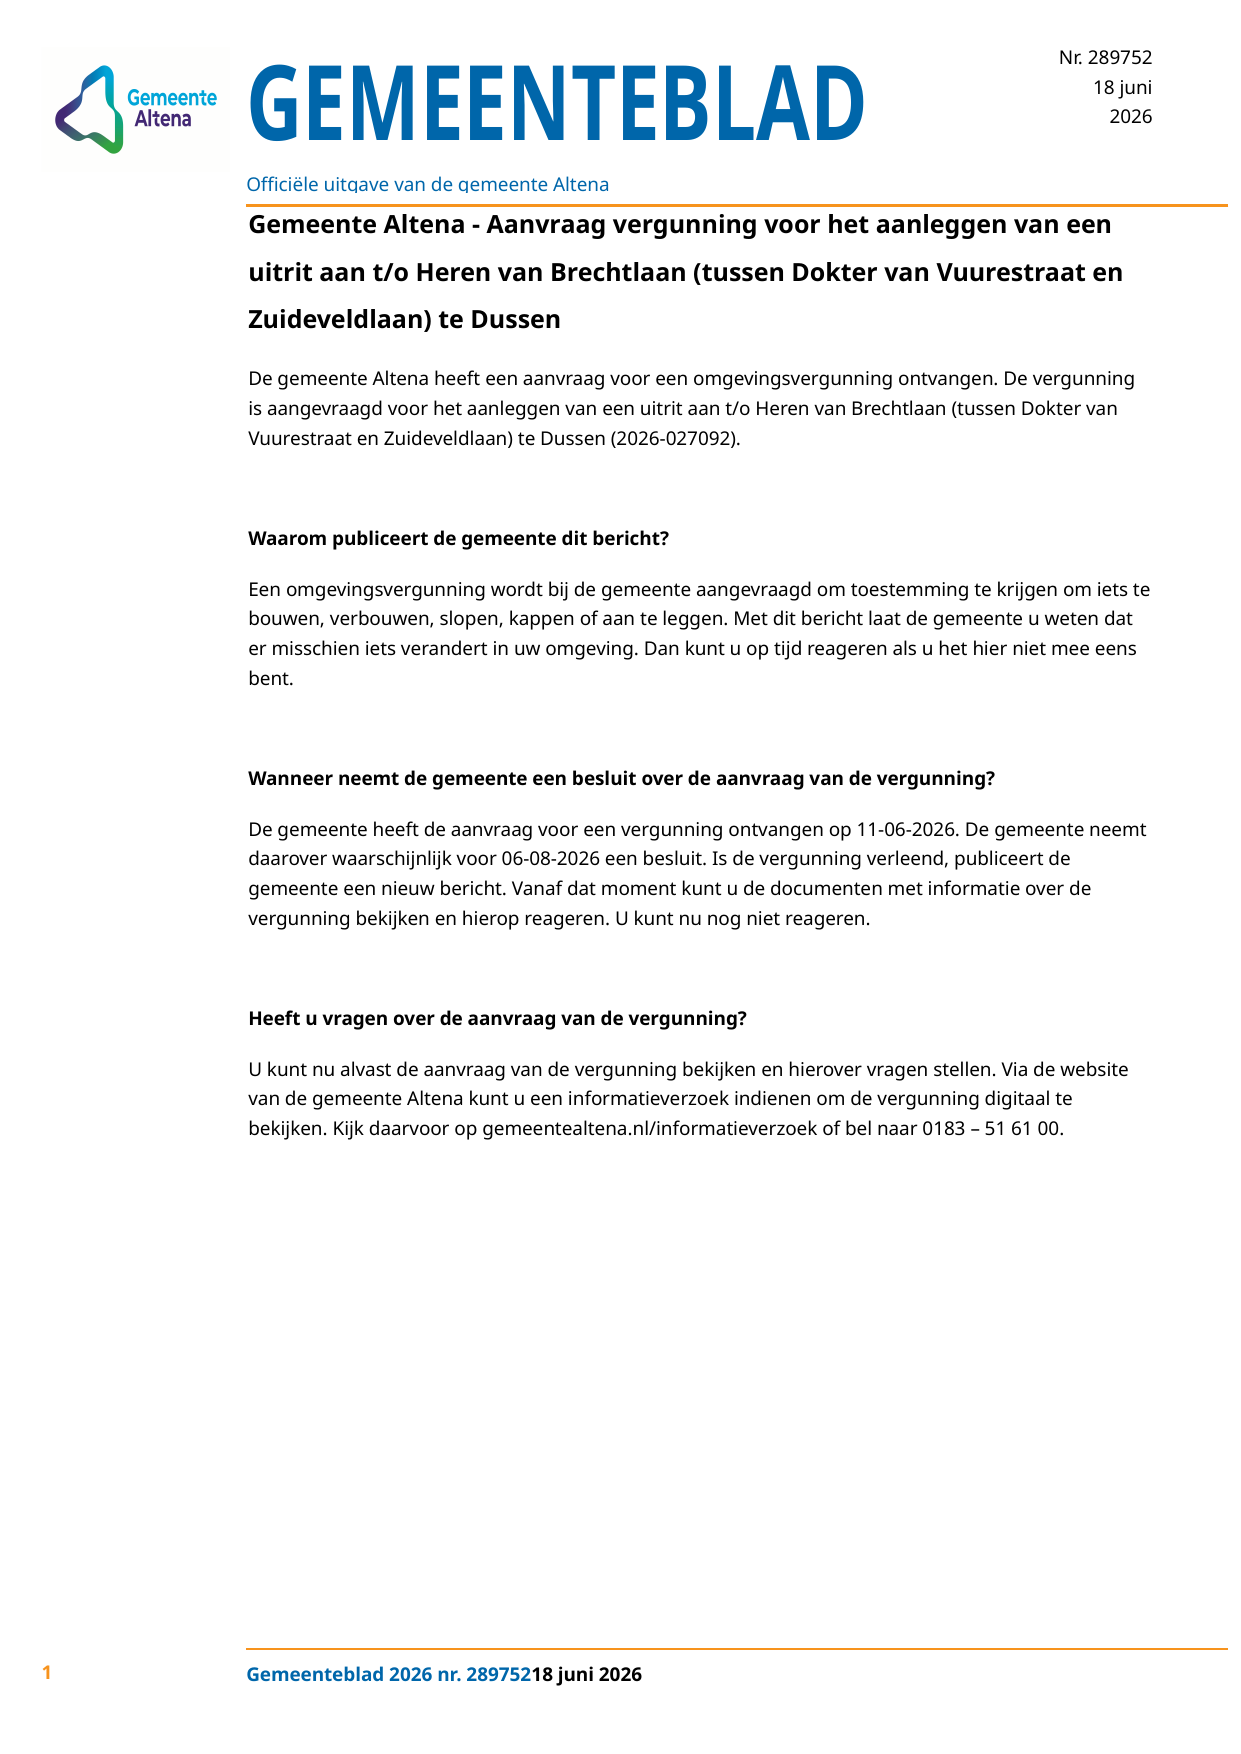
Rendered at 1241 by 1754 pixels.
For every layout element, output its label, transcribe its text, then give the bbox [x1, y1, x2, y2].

text Een omgevingsvergunning wordt bij de gemeente aangevraagd om toestemming te krijgen om iets te bouwen, verbouwen, slopen, kappen of aan te leggen. Met dit bericht laat de gemeente u weten dat er misschien iets verandert in uw omgeving. Dan kunt u op tijd reageren als u het hier niet mee eens bent. [248, 576, 1152, 690]
text U kunt nu alvast de aanvraag van de vergunning bekijken en hierover vragen stellen. Via de website van de gemeente Altena kunt u een informatieverzoek indienen om de vergunning digitaal te bekijken. Kijk daarvoor op gemeentealtena.nl/informatieverzoek of bel naar 0183 – 51 61 00. [248, 1056, 1152, 1141]
text Heeft u vragen over de aanvraag van de vergunning? [248, 1006, 1152, 1031]
text Gemeente Altena - Aanvraag vergunning voor het aanleggen van een uitrit aan t/o Heren van Brechtlaan (tussen Dokter van Vuurestraat en Zuideveldlaan) te Dussen [248, 207, 1152, 336]
text De gemeente heeft de aanvraag voor een vergunning ontvangen op 11-06-2026. De gemeente neemt daarover waarschijnlijk voor 06-08-2026 een besluit. Is de vergunning verleend, publiceert de gemeente een nieuw bericht. Vanaf dat moment kunt u de documenten met informatie over de vergunning bekijken en hierop reageren. U kunt nu nog niet reageren. [248, 816, 1152, 930]
text Wanneer neemt de gemeente een besluit over de aanvraag van de vergunning? [248, 766, 1152, 791]
text Waarom publiceert de gemeente dit bericht? [248, 526, 1152, 551]
picture [41, 47, 231, 172]
text De gemeente Altena heeft een aanvraag voor een omgevingsvergunning ontvangen. De vergunning is aangevraagd voor het aanleggen van een uitrit aan t/o Heren van Brechtlaan (tussen Dokter van Vuurestraat en Zuideveldlaan) te Dussen (2026-027092). [248, 366, 1152, 450]
